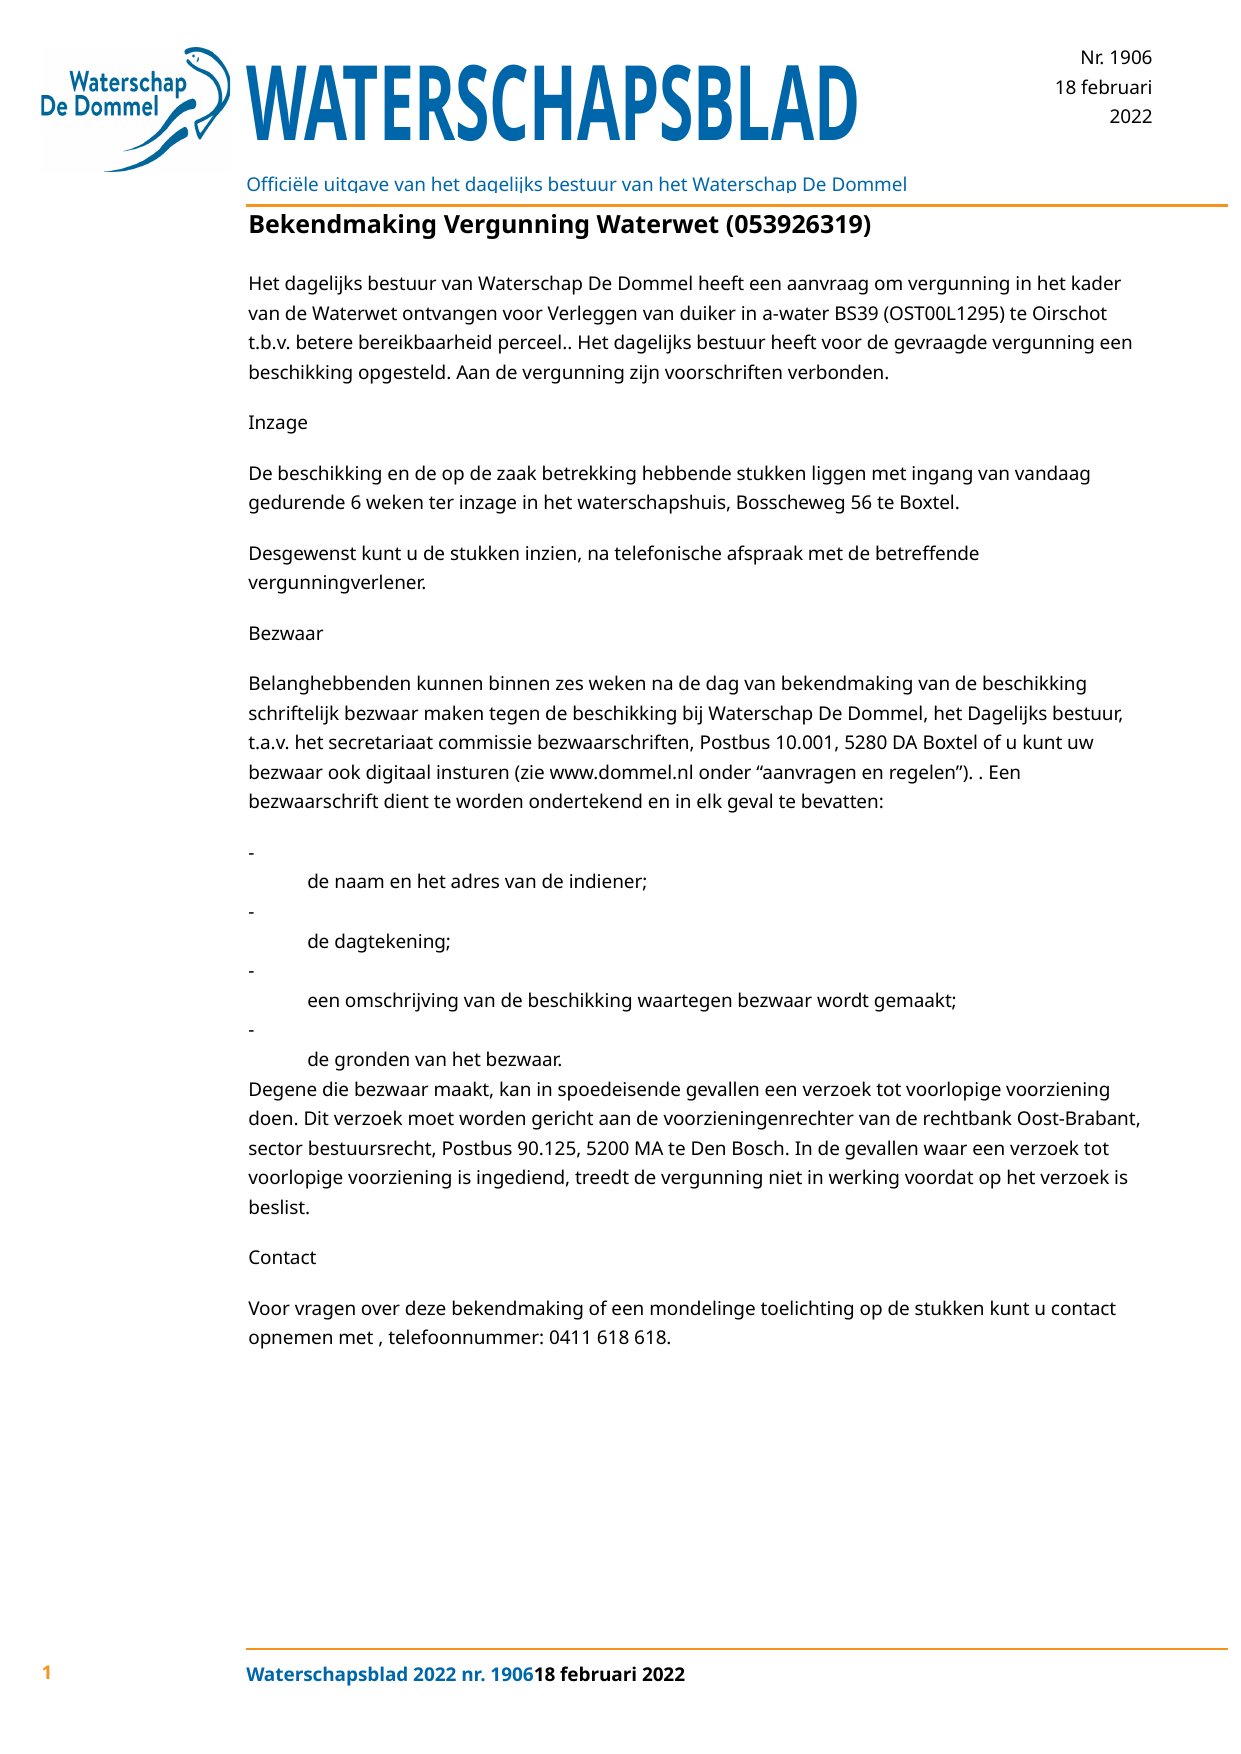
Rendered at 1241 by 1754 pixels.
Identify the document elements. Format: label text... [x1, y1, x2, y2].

text Desgewenst kunt u de stukken inzien, na telefonische afspraak met de betreffende vergunningverlener. [248, 540, 1152, 595]
text Bezwaar [248, 620, 1152, 646]
text Voor vragen over deze bekendmaking of een mondelinge toelichting op de stukken kunt u contact opnemen met , telefoonnummer: 0411 618 618. [248, 1295, 1152, 1350]
list een omschrijving van de beschikking waartegen bezwaar wordt gemaakt; [248, 987, 1152, 1013]
text Contact [248, 1244, 1152, 1270]
list de dagtekening; [248, 928, 1152, 953]
text Degene die bezwaar maakt, kan in spoedeisende gevallen een verzoek tot voorlopige voorziening doen. Dit verzoek moet worden gericht aan de voorzieningenrechter van de rechtbank Oost-Brabant, sector bestuursrecht, Postbus 90.125, 5200 MA te Den Bosch. In de gevallen waar een verzoek tot voorlopige voorziening is ingediend, treedt de vergunning niet in werking voordat op het verzoek is beslist. [248, 1076, 1152, 1220]
text Inzage [248, 409, 1152, 435]
text De beschikking en de op de zaak betrekking hebbende stukken liggen met ingang van vandaag gedurende 6 weken ter inzage in het waterschapshuis, Bosscheweg 56 te Boxtel. [248, 460, 1152, 515]
list de gronden van het bezwaar. [248, 1046, 1152, 1072]
text Belanghebbenden kunnen binnen zes weken na de dag van bekendmaking van de beschikking schriftelijk bezwaar maken tegen de beschikking bij Waterschap De Dommel, het Dagelijks bestuur, t.a.v. het secretariaat commissie bezwaarschriften, Postbus 10.001, 5280 DA Boxtel of u kunt uw bezwaar ook digitaal insturen (zie www.dommel.nl onder “aanvragen en regelen”). . Een bezwaarschrift dient te worden ondertekend en in elk geval te bevatten: [248, 670, 1152, 814]
picture [45, 99, 51, 111]
text Bekendmaking Vergunning Waterwet (053926319) [248, 207, 1152, 241]
picture [198, 118, 210, 131]
picture [41, 47, 231, 172]
list de naam en het adres van de indiener; [248, 869, 1152, 894]
picture [204, 47, 231, 76]
text Het dagelijks bestuur van Waterschap De Dommel heeft een aanvraag om vergunning in het kader van de Waterwet ontvangen voor Verleggen van duiker in a-water BS39 (OST00L1295) te Oirschot t.b.v. betere bereikbaarheid perceel.. Het dagelijks bestuur heeft voor de gevraagde vergunning een beschikking opgesteld. Aan de vergunning zijn voorschriften verbonden. [248, 270, 1152, 385]
